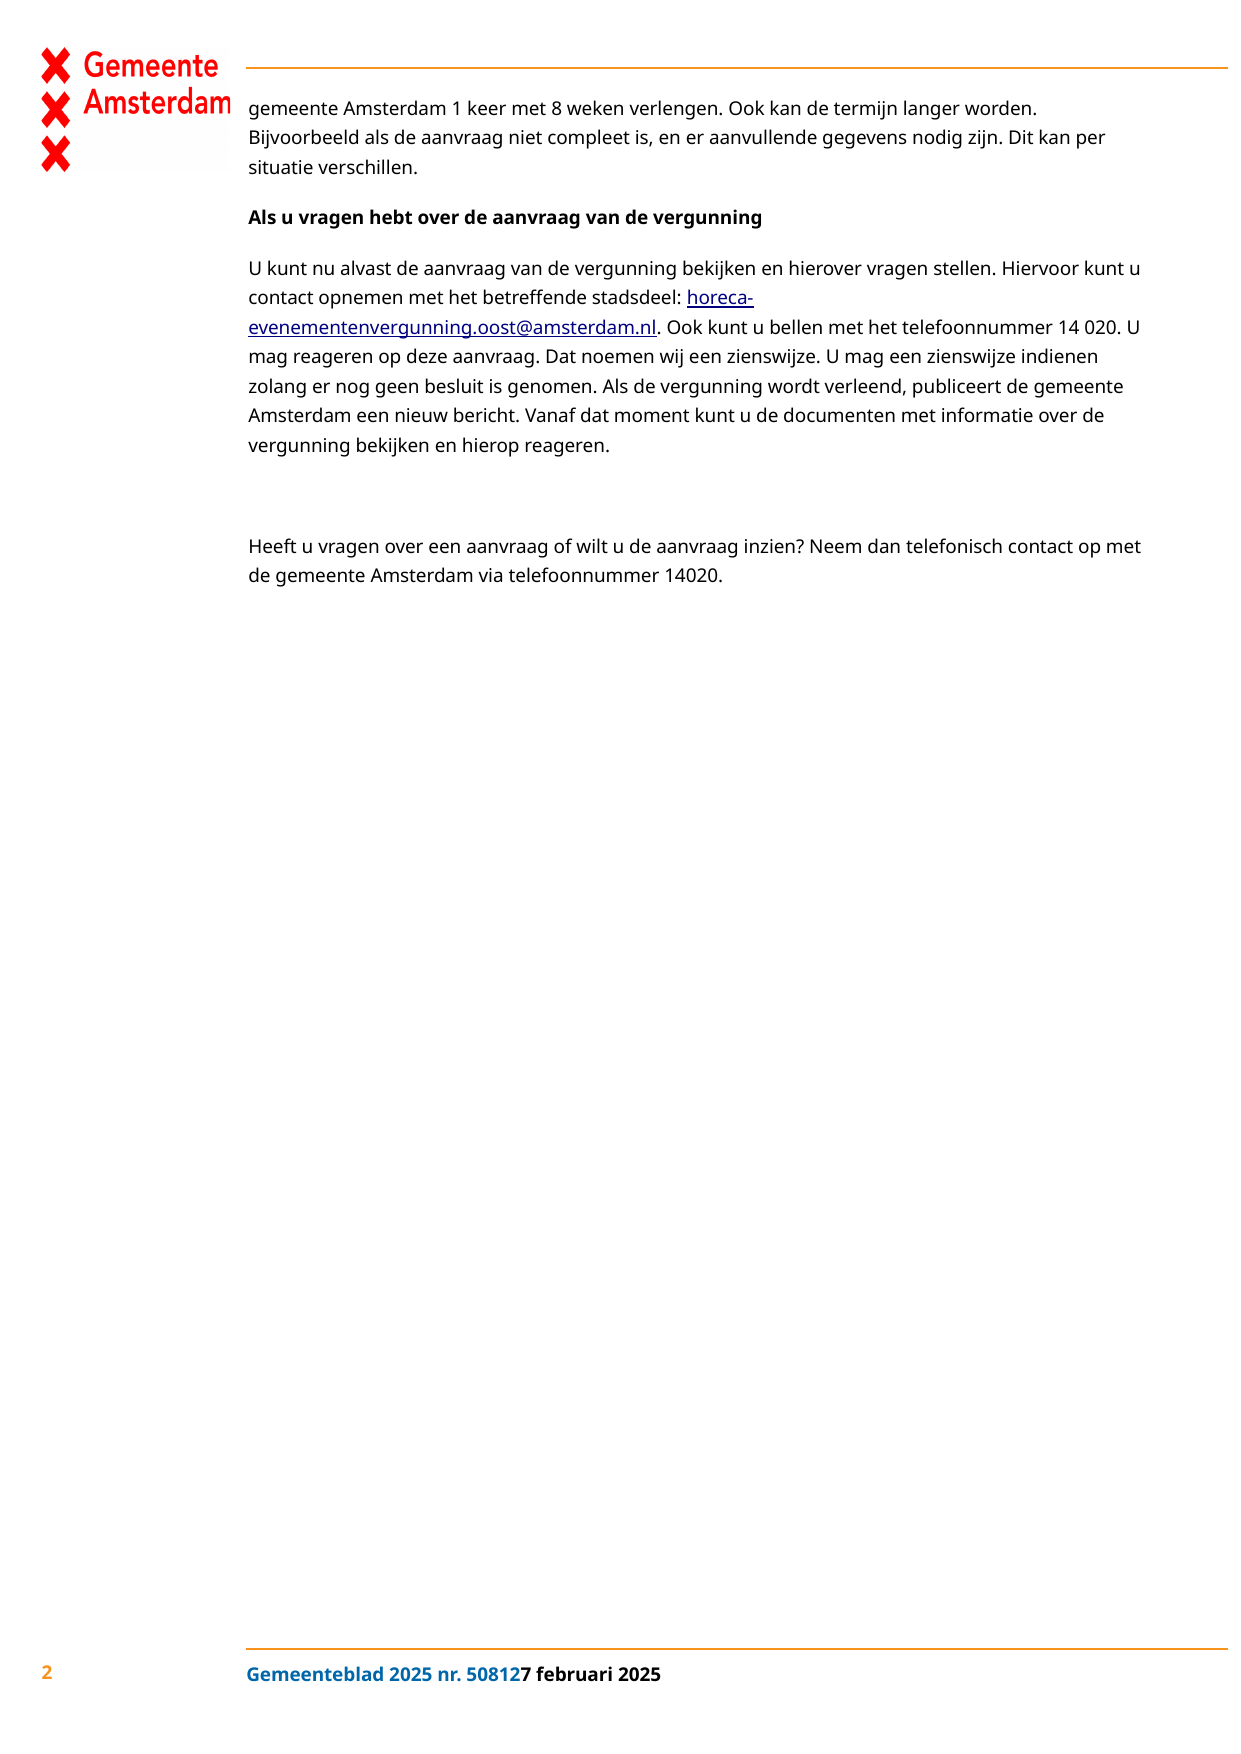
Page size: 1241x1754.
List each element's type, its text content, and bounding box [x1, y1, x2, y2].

text U kunt nu alvast de aanvraag van de vergunning bekijken en hierover vragen stellen. Hiervoor kunt u contact opnemen met het betreffende stadsdeel: horeca-evenementenvergunning.oost@amsterdam.nl. Ook kunt u bellen met het telefoonnummer 14 020. U mag reageren op deze aanvraag. Dat noemen wij een zienswijze. U mag een zienswijze indienen zolang er nog geen besluit is genomen. Als de vergunning wordt verleend, publiceert de gemeente Amsterdam een nieuw bericht. Vanaf dat moment kunt u de documenten met informatie over de vergunning bekijken en hierop reageren. [248, 255, 1152, 458]
picture [41, 47, 231, 172]
text Heeft u vragen over een aanvraag of wilt u de aanvraag inzien? Neem dan telefonisch contact op met de gemeente Amsterdam via telefoonnummer 14020. [248, 533, 1152, 588]
text gemeente Amsterdam 1 keer met 8 weken verlengen. Ook kan de termijn langer worden. Bijvoorbeeld als de aanvraag niet compleet is, en er aanvullende gegevens nodig zijn. Dit kan per situatie verschillen. [248, 95, 1152, 180]
text Als u vragen hebt over de aanvraag van de vergunning [248, 204, 1152, 230]
